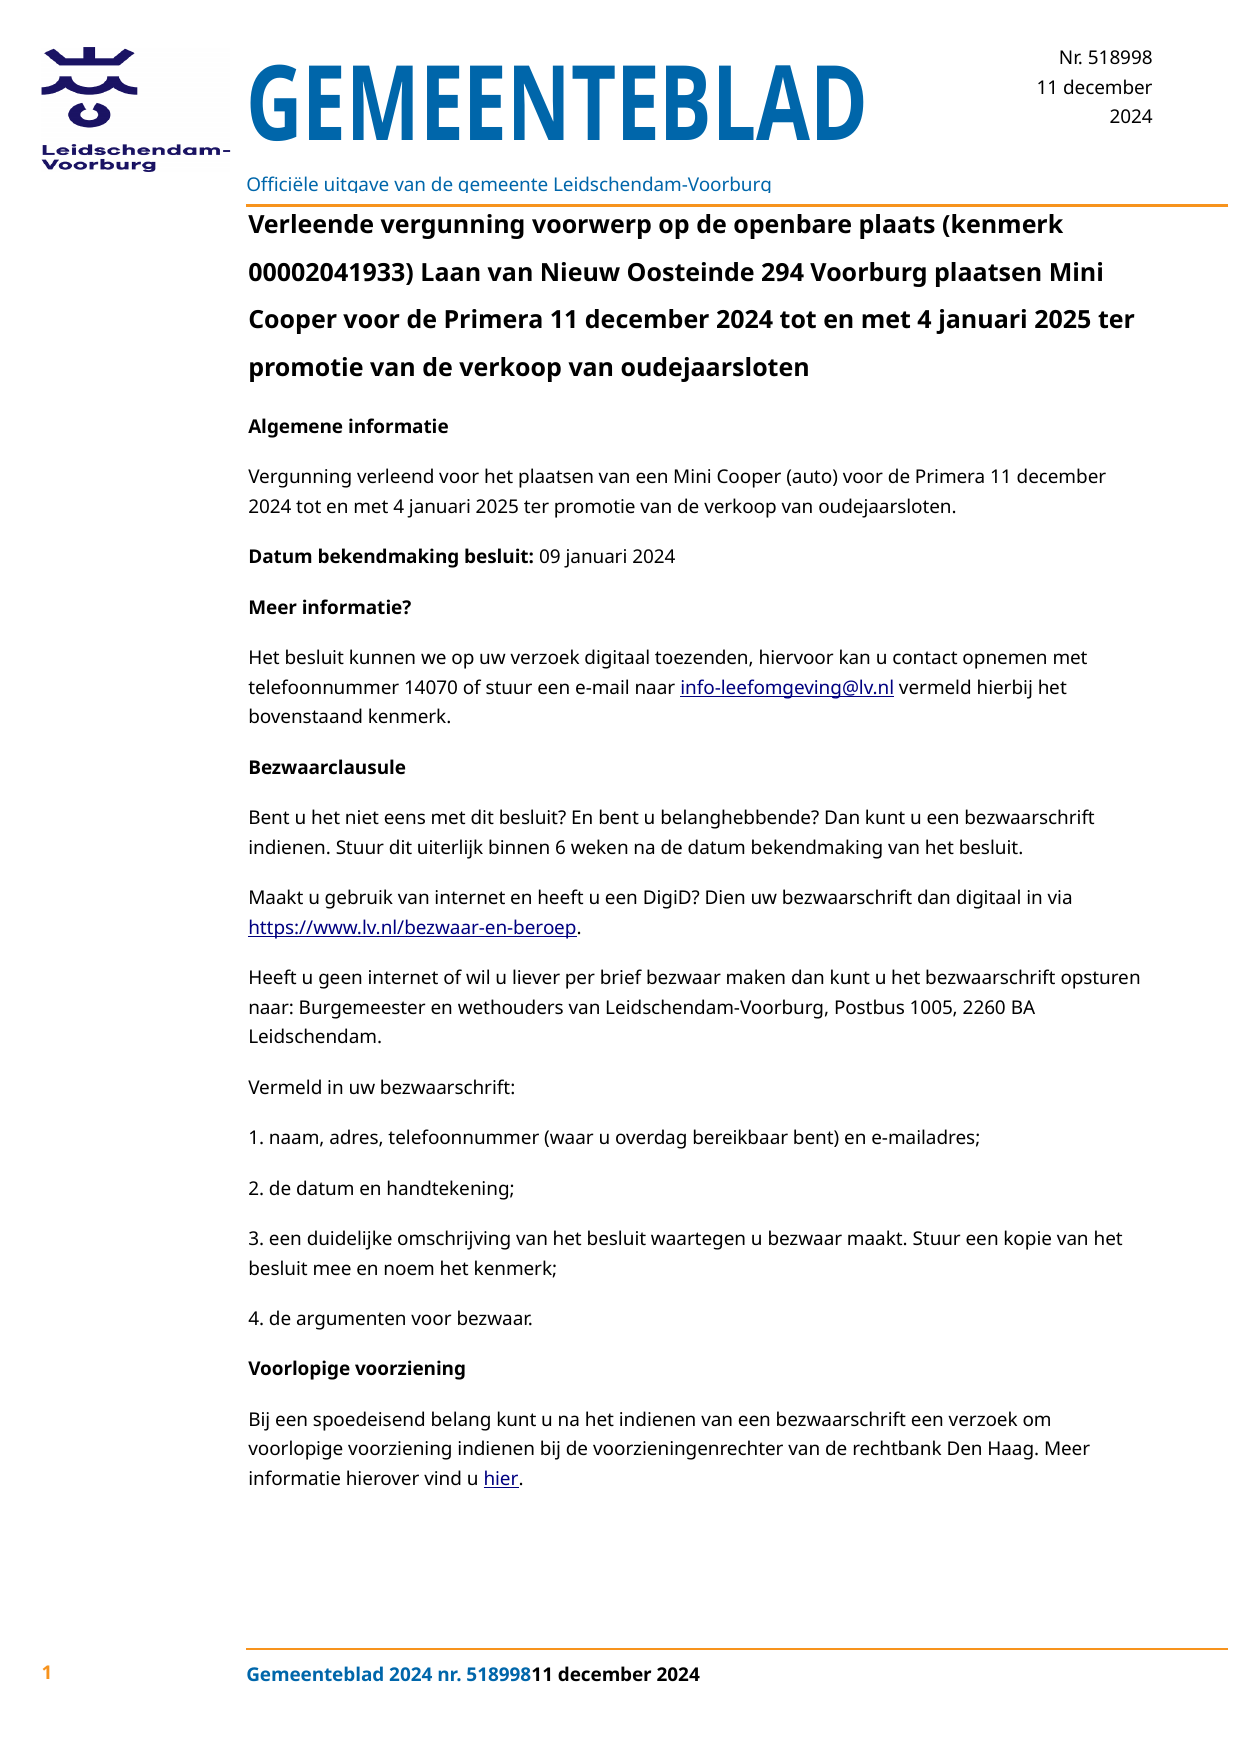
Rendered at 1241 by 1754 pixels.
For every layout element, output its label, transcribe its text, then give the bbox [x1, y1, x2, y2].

text Bij een spoedeisend belang kunt u na het indienen van een bezwaarschrift een verzoek om voorlopige voorziening indienen bij de voorzieningenrechter van de rechtbank Den Haag. Meer informatie hierover vind u hier. [248, 1406, 1152, 1491]
text Vermeld in uw bezwaarschrift: [248, 1074, 1152, 1100]
text Vergunning verleend voor het plaatsen van een Mini Cooper (auto) voor de Primera 11 december 2024 tot en met 4 januari 2025 ter promotie van de verkoop van oudejaarsloten. [248, 463, 1152, 519]
text Verleende vergunning voorwerp op de openbare plaats (kenmerk 00002041933) Laan van Nieuw Oosteinde 294 Voorburg plaatsen Mini Cooper voor de Primera 11 december 2024 tot en met 4 januari 2025 ter promotie van de verkoop van oudejaarsloten [248, 207, 1152, 384]
text Meer informatie? [248, 594, 1152, 620]
text Heeft u geen internet of wil u liever per brief bezwaar maken dan kunt u het bezwaarschrift opsturen naar: Burgemeester en wethouders van Leidschendam-Voorburg, Postbus 1005, 2260 BA Leidschendam. [248, 964, 1152, 1049]
text Bezwaarclausule [248, 754, 1152, 780]
text Algemene informatie [248, 413, 1152, 439]
text Het besluit kunnen we op uw verzoek digitaal toezenden, hiervoor kan u contact opnemen met telefoonnummer 14070 of stuur een e-mail naar info-leefomgeving@lv.nl vermeld hierbij het bovenstaand kenmerk. [248, 644, 1152, 729]
text 1. naam, adres, telefoonnummer (waar u overdag bereikbaar bent) en e-mailadres; [248, 1124, 1152, 1150]
text 3. een duidelijke omschrijving van het besluit waartegen u bezwaar maakt. Stuur een kopie van het besluit mee en noem het kenmerk; [248, 1225, 1152, 1281]
text 4. de argumenten voor bezwaar. [248, 1305, 1152, 1331]
text Bent u het niet eens met dit besluit? En bent u belanghebbende? Dan kunt u een bezwaarschrift indienen. Stuur dit uiterlijk binnen 6 weken na de datum bekendmaking van het besluit. [248, 804, 1152, 860]
text Voorlopige voorziening [248, 1356, 1152, 1381]
text Maakt u gebruik van internet en heeft u een DigiD? Dien uw bezwaarschrift dan digitaal in via https://www.lv.nl/bezwaar-en-beroep. [248, 884, 1152, 940]
text 2. de datum en handtekening; [248, 1175, 1152, 1201]
text Datum bekendmaking besluit: 09 januari 2024 [248, 543, 1152, 569]
picture [41, 47, 231, 172]
